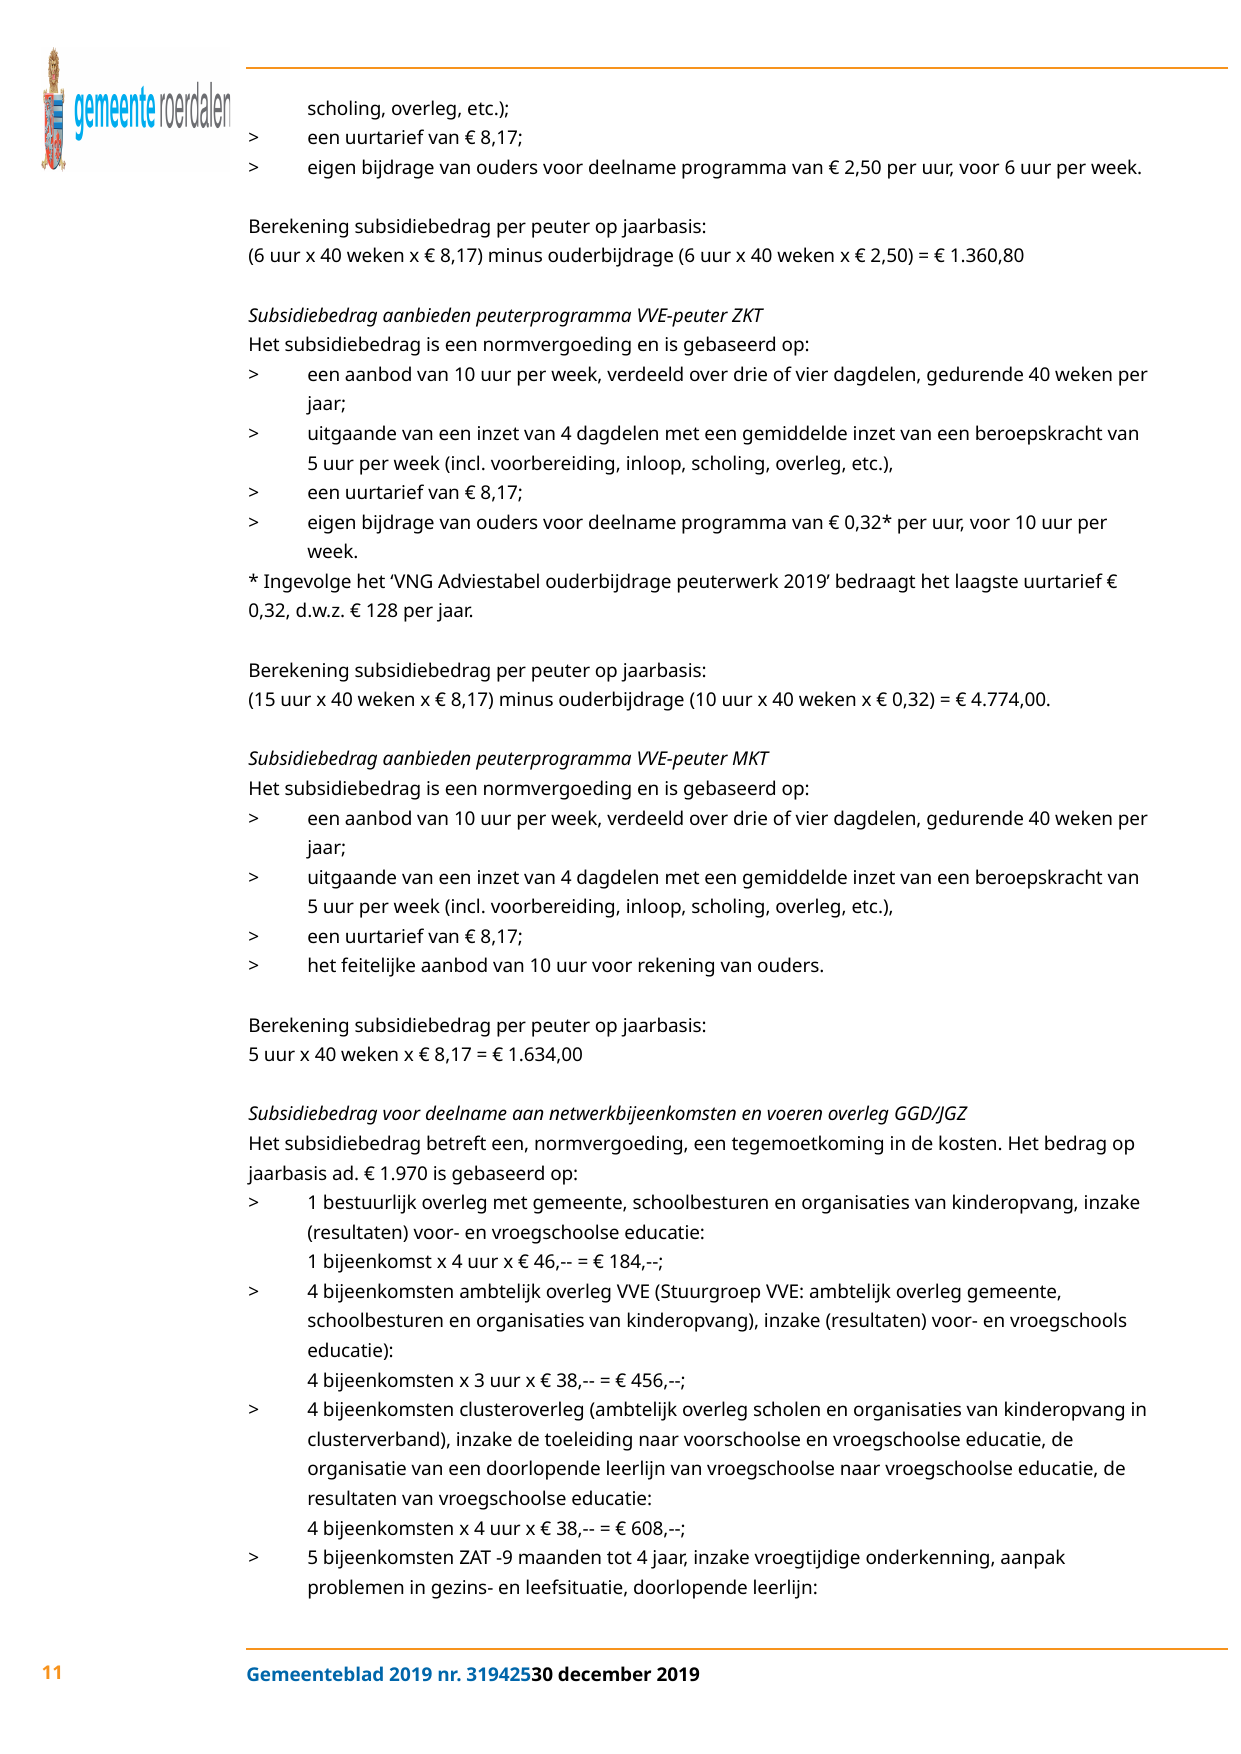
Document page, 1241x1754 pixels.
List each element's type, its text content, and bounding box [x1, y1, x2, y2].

list 5 bijeenkomsten ZAT -9 maanden tot 4 jaar, inzake vroegtijdige onderkenning, aanpak problemen in gezins- en leefsituatie, doorlopende leerlijn: [248, 1544, 1152, 1600]
list 4 bijeenkomsten clusteroverleg (ambtelijk overleg scholen en organisaties van kinderopvang in clusterverband), inzake de toeleiding naar voorschoolse en vroegschoolse educatie, de organisatie van een doorlopende leerlijn van vroegschoolse naar vroegschoolse educatie, de resultaten van vroegschoolse educatie: [248, 1396, 1152, 1511]
list eigen bijdrage van ouders voor deelname programma van € 0,32* per uur, voor 10 uur per week. [248, 509, 1152, 564]
text (6 uur x 40 weken x € 8,17) minus ouderbijdrage (6 uur x 40 weken x € 2,50) = € 1.360,80 [248, 243, 1152, 268]
text Het subsidiebedrag is een normvergoeding en is gebaseerd op: [248, 775, 1152, 801]
text Het subsidiebedrag betreft een, normvergoeding, een tegemoetkoming in de kosten. Het bedrag op jaarbasis ad. € 1.970 is gebaseerd op: [248, 1130, 1152, 1186]
list 4 bijeenkomsten x 3 uur x € 38,-- = € 456,--; [248, 1367, 1152, 1393]
list scholing, overleg, etc.); [248, 95, 1152, 121]
picture [41, 47, 231, 172]
list uitgaande van een inzet van 4 dagdelen met een gemiddelde inzet van een beroepskracht van 5 uur per week (incl. voorbereiding, inloop, scholing, overleg, etc.), [248, 420, 1152, 476]
list 4 bijeenkomsten x 4 uur x € 38,-- = € 608,--; [248, 1515, 1152, 1541]
text * Ingevolge het ‘VNG Adviestabel ouderbijdrage peuterwerk 2019’ bedraagt het laagste uurtarief € 0,32, d.w.z. € 128 per jaar. [248, 568, 1152, 623]
list eigen bijdrage van ouders voor deelname programma van € 2,50 per uur, voor 6 uur per week. [248, 154, 1152, 180]
text (15 uur x 40 weken x € 8,17) minus ouderbijdrage (10 uur x 40 weken x € 0,32) = € 4.774,00. [248, 686, 1152, 712]
text Subsidiebedrag aanbieden peuterprogramma VVE-peuter ZKT [248, 302, 1152, 328]
text Subsidiebedrag aanbieden peuterprogramma VVE-peuter MKT [248, 746, 1152, 771]
list een aanbod van 10 uur per week, verdeeld over drie of vier dagdelen, gedurende 40 weken per jaar; [248, 805, 1152, 860]
list uitgaande van een inzet van 4 dagdelen met een gemiddelde inzet van een beroepskracht van 5 uur per week (incl. voorbereiding, inloop, scholing, overleg, etc.), [248, 864, 1152, 919]
list 1 bijeenkomst x 4 uur x € 46,-- = € 184,--; [248, 1248, 1152, 1274]
list 1 bestuurlijk overleg met gemeente, schoolbesturen en organisaties van kinderopvang, inzake (resultaten) voor- en vroegschoolse educatie: [248, 1189, 1152, 1245]
list een uurtarief van € 8,17; [248, 124, 1152, 150]
list een uurtarief van € 8,17; [248, 479, 1152, 505]
text 5 uur x 40 weken x € 8,17 = € 1.634,00 [248, 1041, 1152, 1067]
list een aanbod van 10 uur per week, verdeeld over drie of vier dagdelen, gedurende 40 weken per jaar; [248, 361, 1152, 416]
list een uurtarief van € 8,17; [248, 923, 1152, 949]
text Berekening subsidiebedrag per peuter op jaarbasis: [248, 213, 1152, 239]
list 4 bijeenkomsten ambtelijk overleg VVE (Stuurgroep VVE: ambtelijk overleg gemeente, schoolbesturen en organisaties van kinderopvang), inzake (resultaten) voor- en vroegschools educatie): [248, 1278, 1152, 1363]
text Berekening subsidiebedrag per peuter op jaarbasis: [248, 1012, 1152, 1038]
text Berekening subsidiebedrag per peuter op jaarbasis: [248, 657, 1152, 683]
text Het subsidiebedrag is een normvergoeding en is gebaseerd op: [248, 331, 1152, 357]
text Subsidiebedrag voor deelname aan netwerkbijeenkomsten en voeren overleg GGD/JGZ [248, 1101, 1152, 1126]
list het feitelijke aanbod van 10 uur voor rekening van ouders. [248, 953, 1152, 978]
